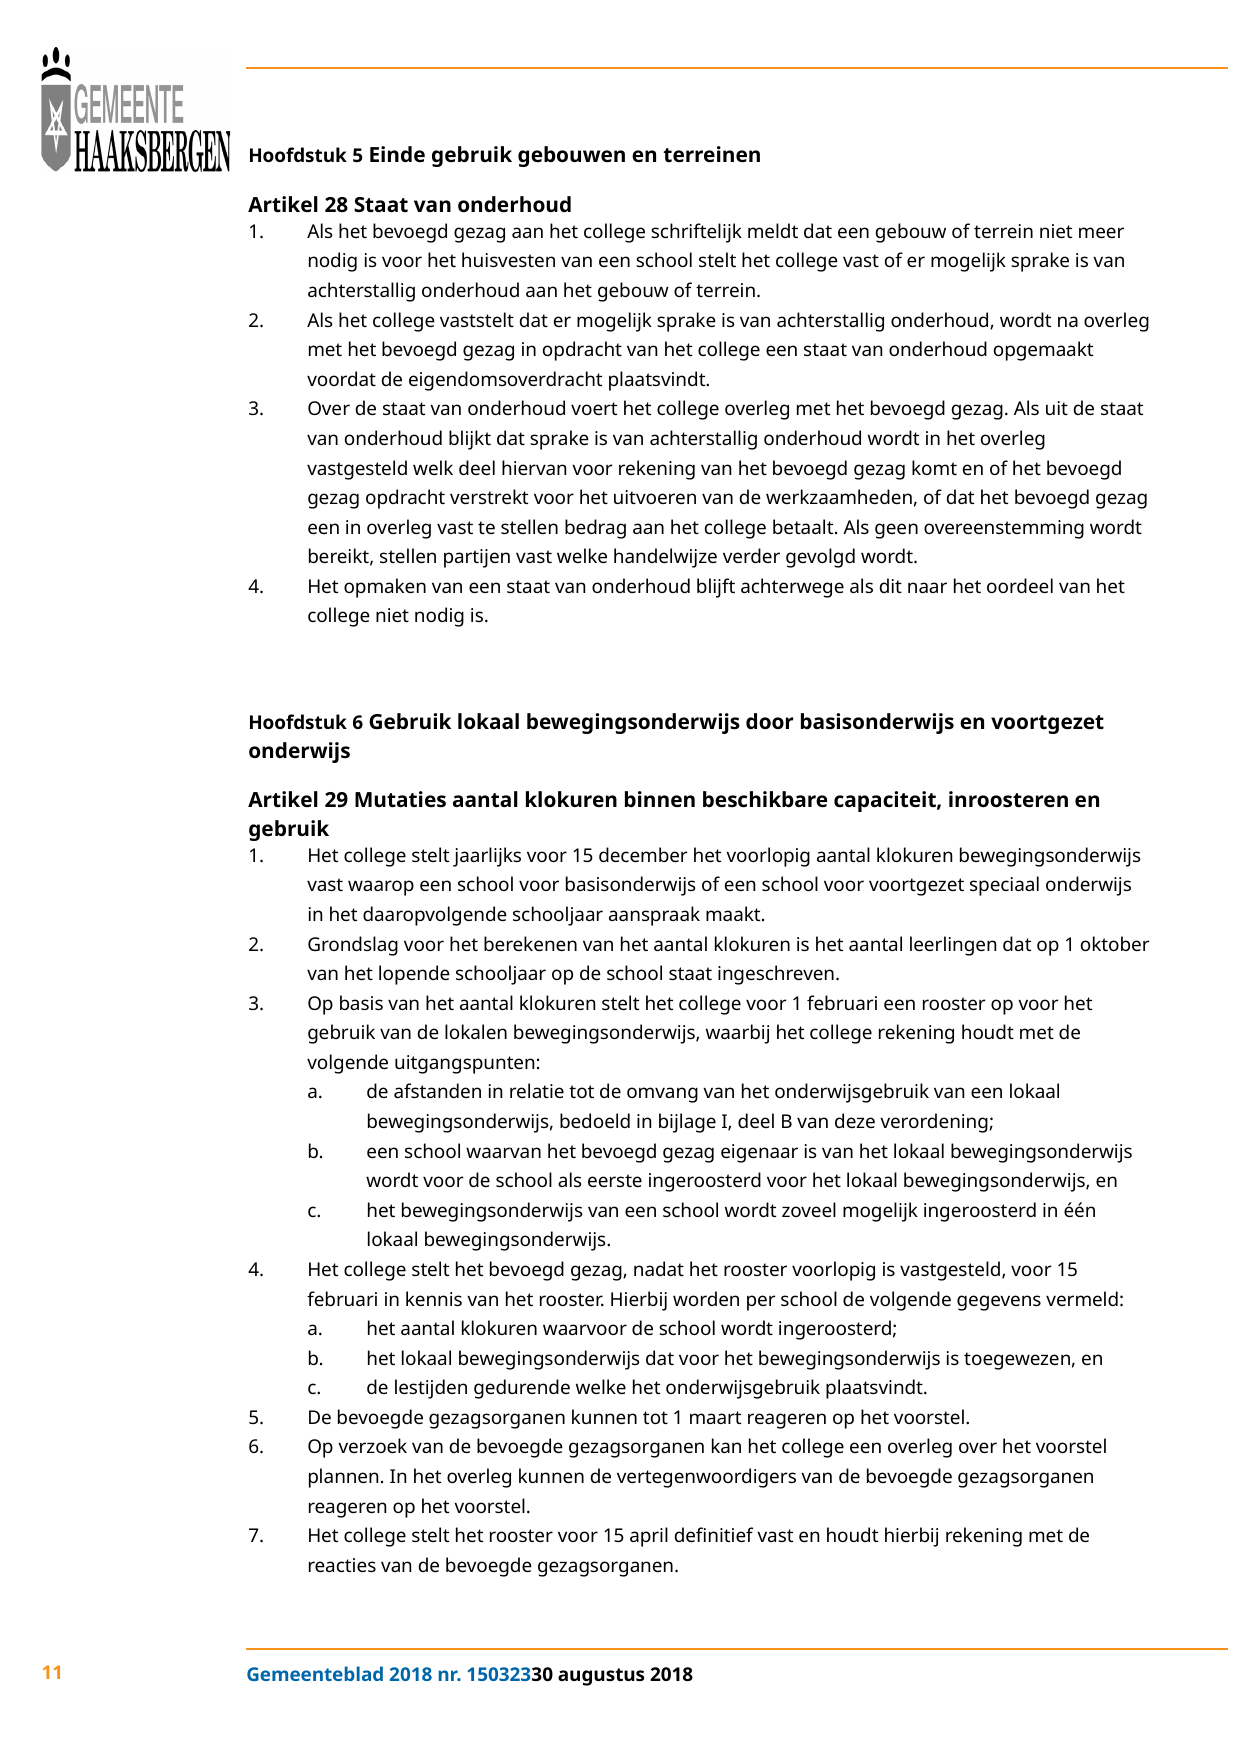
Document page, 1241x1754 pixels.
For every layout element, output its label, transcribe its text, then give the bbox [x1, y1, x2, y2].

list Over de staat van onderhoud voert het college overleg met het bevoegd gezag. Als uit de staat van onderhoud blijkt dat sprake is van achterstallig onderhoud wordt in het overleg vastgesteld welk deel hiervan voor rekening van het bevoegd gezag komt en of het bevoegd gezag opdracht verstrekt voor het uitvoeren van de werkzaamheden, of dat het bevoegd gezag een in overleg vast te stellen bedrag aan het college betaalt. Als geen overeenstemming wordt bereikt, stellen partijen vast welke handelwijze verder gevolgd wordt. [248, 396, 1152, 569]
list het bewegingsonderwijs van een school wordt zoveel mogelijk ingeroosterd in één lokaal bewegingsonderwijs. [307, 1197, 1152, 1252]
list het aantal klokuren waarvoor de school wordt ingeroosterd; [307, 1315, 1152, 1341]
list Het college stelt jaarlijks voor 15 december het voorlopig aantal klokuren bewegingsonderwijs vast waarop een school voor basisonderwijs of een school voor voortgezet speciaal onderwijs in het daaropvolgende schooljaar aanspraak maakt. [248, 842, 1152, 927]
list de afstanden in relatie tot de omvang van het onderwijsgebruik van een lokaal bewegingsonderwijs, bedoeld in bijlage I, deel B van deze verordening; [307, 1079, 1152, 1134]
text Hoofdstuk 6 Gebruik lokaal bewegingsonderwijs door basisonderwijs en voortgezet onderwijs [248, 707, 1152, 764]
text Artikel 28 Staat van onderhoud [248, 190, 1152, 218]
list Op basis van het aantal klokuren stelt het college voor 1 februari een rooster op voor het gebruik van de lokalen bewegingsonderwijs, waarbij het college rekening houdt met de volgende uitgangspunten: [248, 990, 1152, 1075]
list De bevoegde gezagsorganen kunnen tot 1 maart reageren op het voorstel. [248, 1404, 1152, 1430]
list Grondslag voor het berekenen van het aantal klokuren is het aantal leerlingen dat op 1 oktober van het lopende schooljaar op de school staat ingeschreven. [248, 931, 1152, 986]
list Het college stelt het rooster voor 15 april definitief vast en houdt hierbij rekening met de reacties van de bevoegde gezagsorganen. [248, 1522, 1152, 1578]
list een school waarvan het bevoegd gezag eigenaar is van het lokaal bewegingsonderwijs wordt voor de school als eerste ingeroosterd voor het lokaal bewegingsonderwijs, en [307, 1138, 1152, 1193]
list Het college stelt het bevoegd gezag, nadat het rooster voorlopig is vastgesteld, voor 15 februari in kennis van het rooster. Hierbij worden per school de volgende gegevens vermeld: [248, 1256, 1152, 1312]
list Als het bevoegd gezag aan het college schriftelijk meldt dat een gebouw of terrein niet meer nodig is voor het huisvesten van een school stelt het college vast of er mogelijk sprake is van achterstallig onderhoud aan het gebouw of terrein. [248, 218, 1152, 303]
list de lestijden gedurende welke het onderwijsgebruik plaatsvindt. [307, 1374, 1152, 1400]
list Het opmaken van een staat van onderhoud blijft achterwege als dit naar het oordeel van het college niet nodig is. [248, 573, 1152, 628]
list Als het college vaststelt dat er mogelijk sprake is van achterstallig onderhoud, wordt na overleg met het bevoegd gezag in opdracht van het college een staat van onderhoud opgemaakt voordat de eigendomsoverdracht plaatsvindt. [248, 307, 1152, 392]
list het lokaal bewegingsonderwijs dat voor het bewegingsonderwijs is toegewezen, en [307, 1345, 1152, 1371]
text Hoofdstuk 5 Einde gebruik gebouwen en terreinen [248, 140, 1152, 169]
text Artikel 29 Mutaties aantal klokuren binnen beschikbare capaciteit, inroosteren en gebruik [248, 785, 1152, 842]
list Op verzoek van de bevoegde gezagsorganen kan het college een overleg over het voorstel plannen. In het overleg kunnen de vertegenwoordigers van de bevoegde gezagsorganen reageren op het voorstel. [248, 1434, 1152, 1519]
picture [41, 47, 231, 172]
